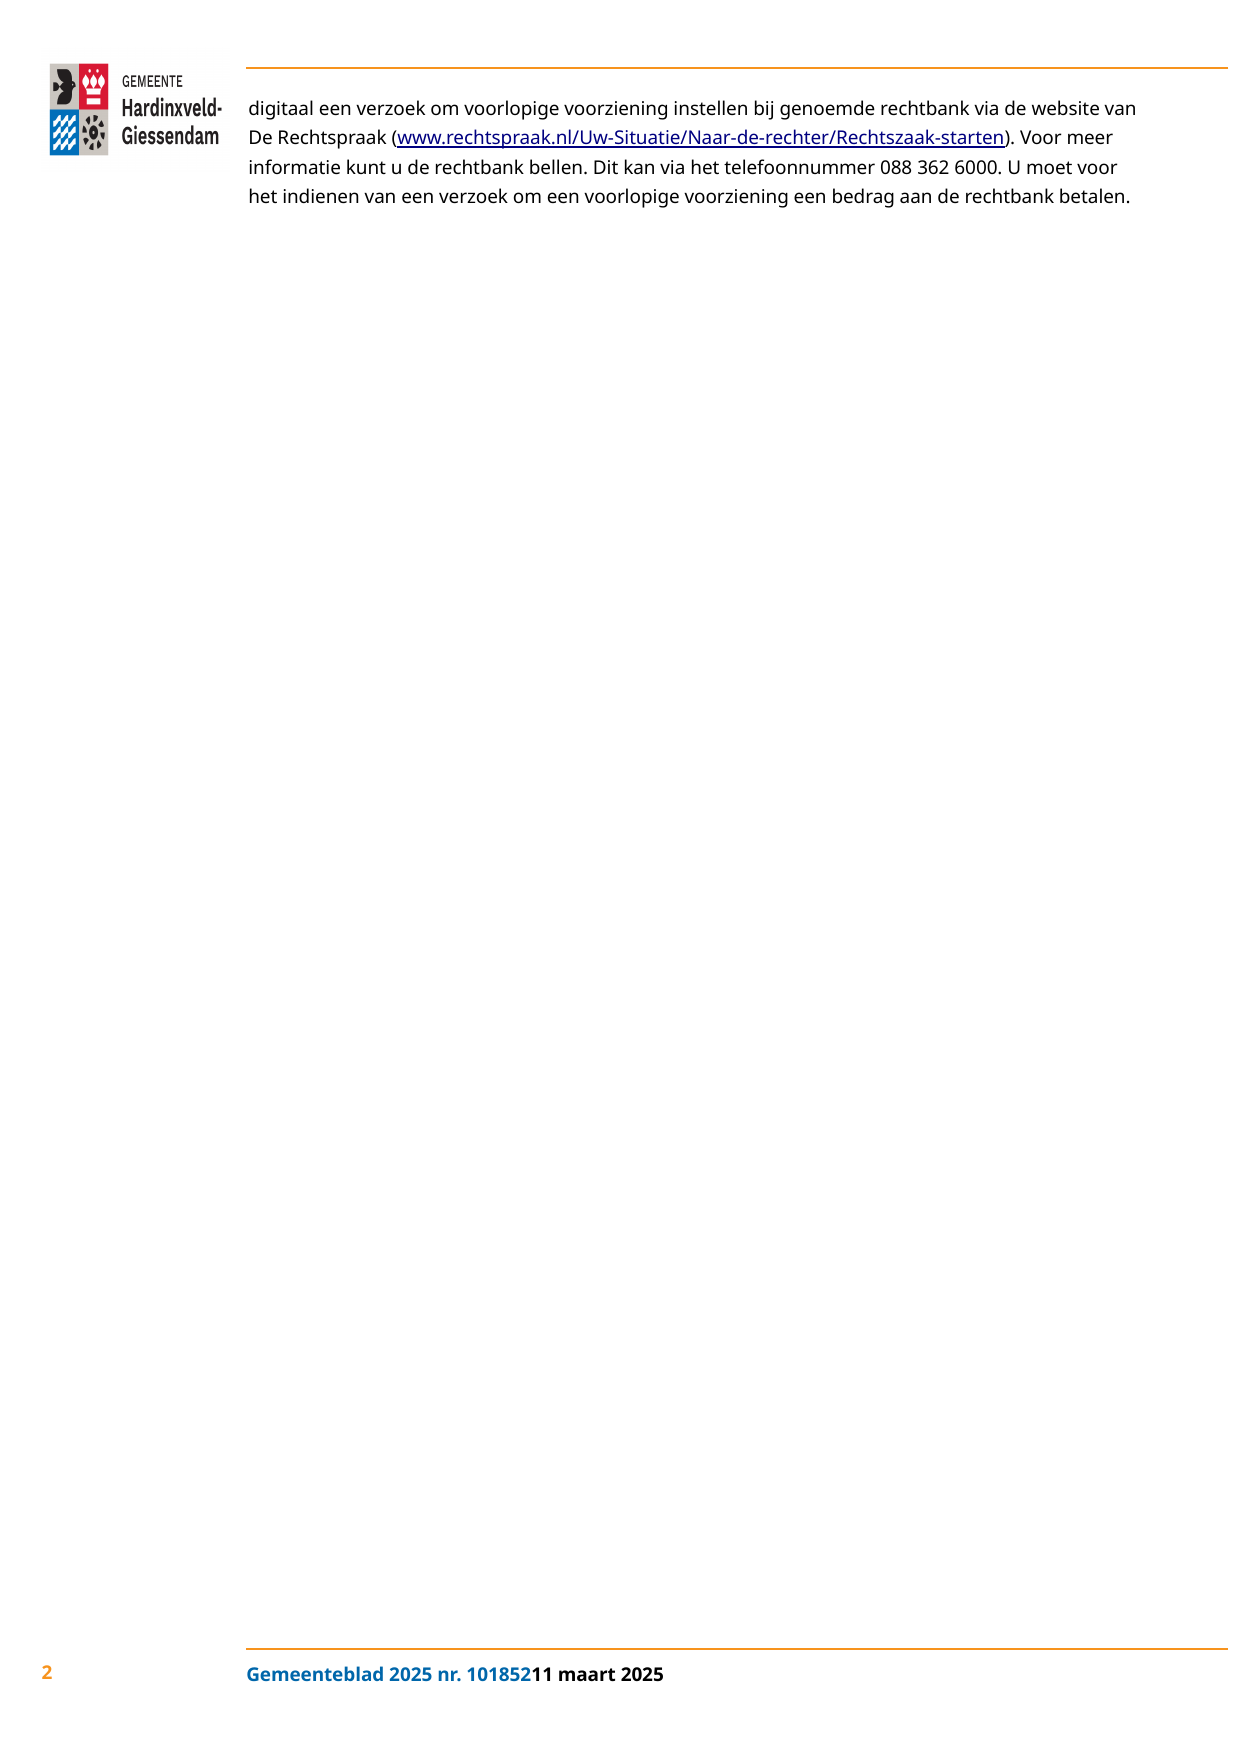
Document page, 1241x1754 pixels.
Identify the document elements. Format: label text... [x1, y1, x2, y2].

text digitaal een verzoek om voorlopige voorziening instellen bij genoemde rechtbank via de website van De Rechtspraak (www.rechtspraak.nl/Uw-Situatie/Naar-de-rechter/Rechtszaak-starten). Voor meer informatie kunt u de rechtbank bellen. Dit kan via het telefoonnummer 088 362 6000. U moet voor het indienen van een verzoek om een voorlopige voorziening een bedrag aan de rechtbank betalen. [248, 95, 1152, 209]
picture [41, 47, 231, 172]
